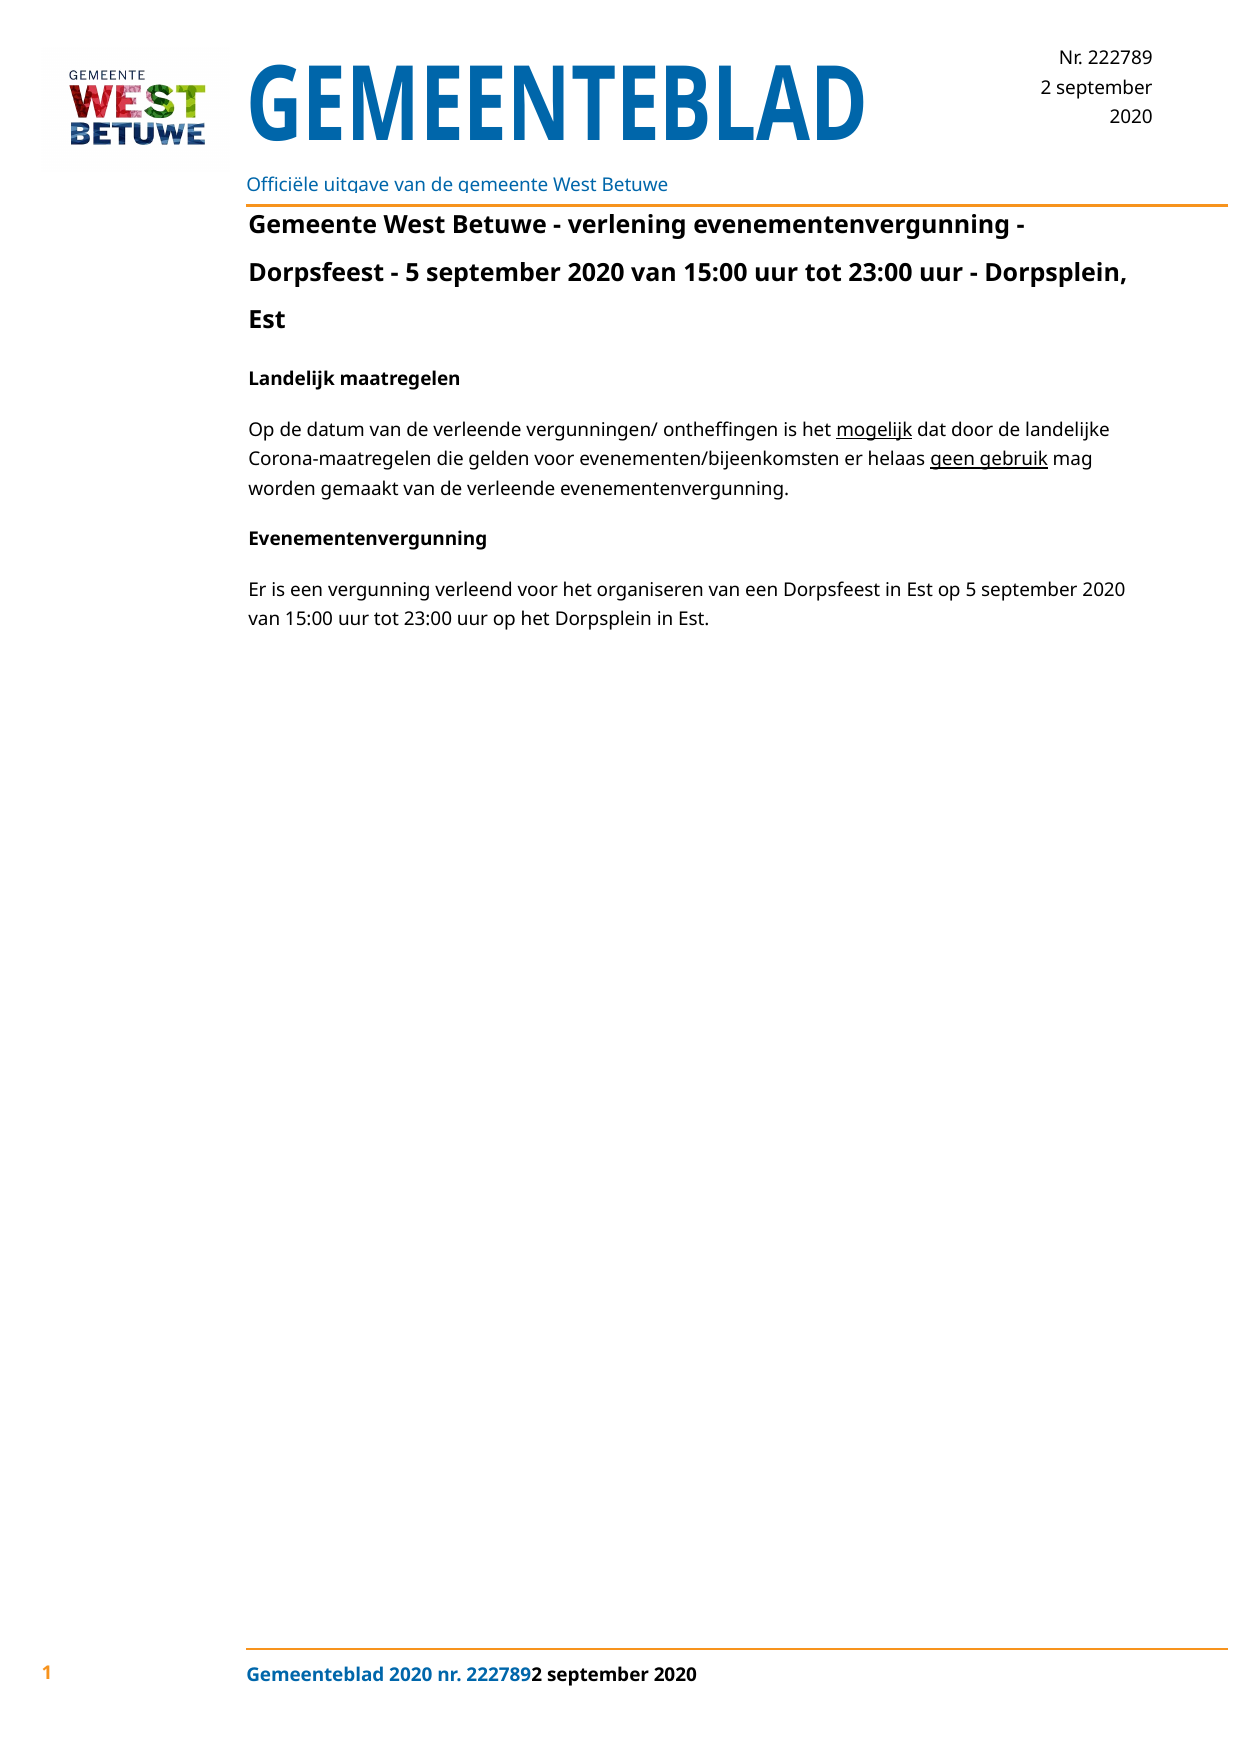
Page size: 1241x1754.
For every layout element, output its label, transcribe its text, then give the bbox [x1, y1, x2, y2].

text Gemeente West Betuwe - verlening evenementenvergunning - Dorpsfeest - 5 september 2020 van 15:00 uur tot 23:00 uur - Dorpsplein, Est [248, 207, 1152, 336]
text Landelijk maatregelen [248, 366, 1152, 391]
text Op de datum van de verleende vergunningen/ ontheffingen is het mogelijk dat door de landelijke Corona-maatregelen die gelden voor evenementen/bijeenkomsten er helaas geen gebruik mag worden gemaakt van de verleende evenementenvergunning. [248, 416, 1152, 501]
text Evenementenvergunning [248, 526, 1152, 551]
picture [41, 47, 231, 172]
text Er is een vergunning verleend voor het organiseren van een Dorpsfeest in Est op 5 september 2020 van 15:00 uur tot 23:00 uur op het Dorpsplein in Est. [248, 576, 1152, 631]
